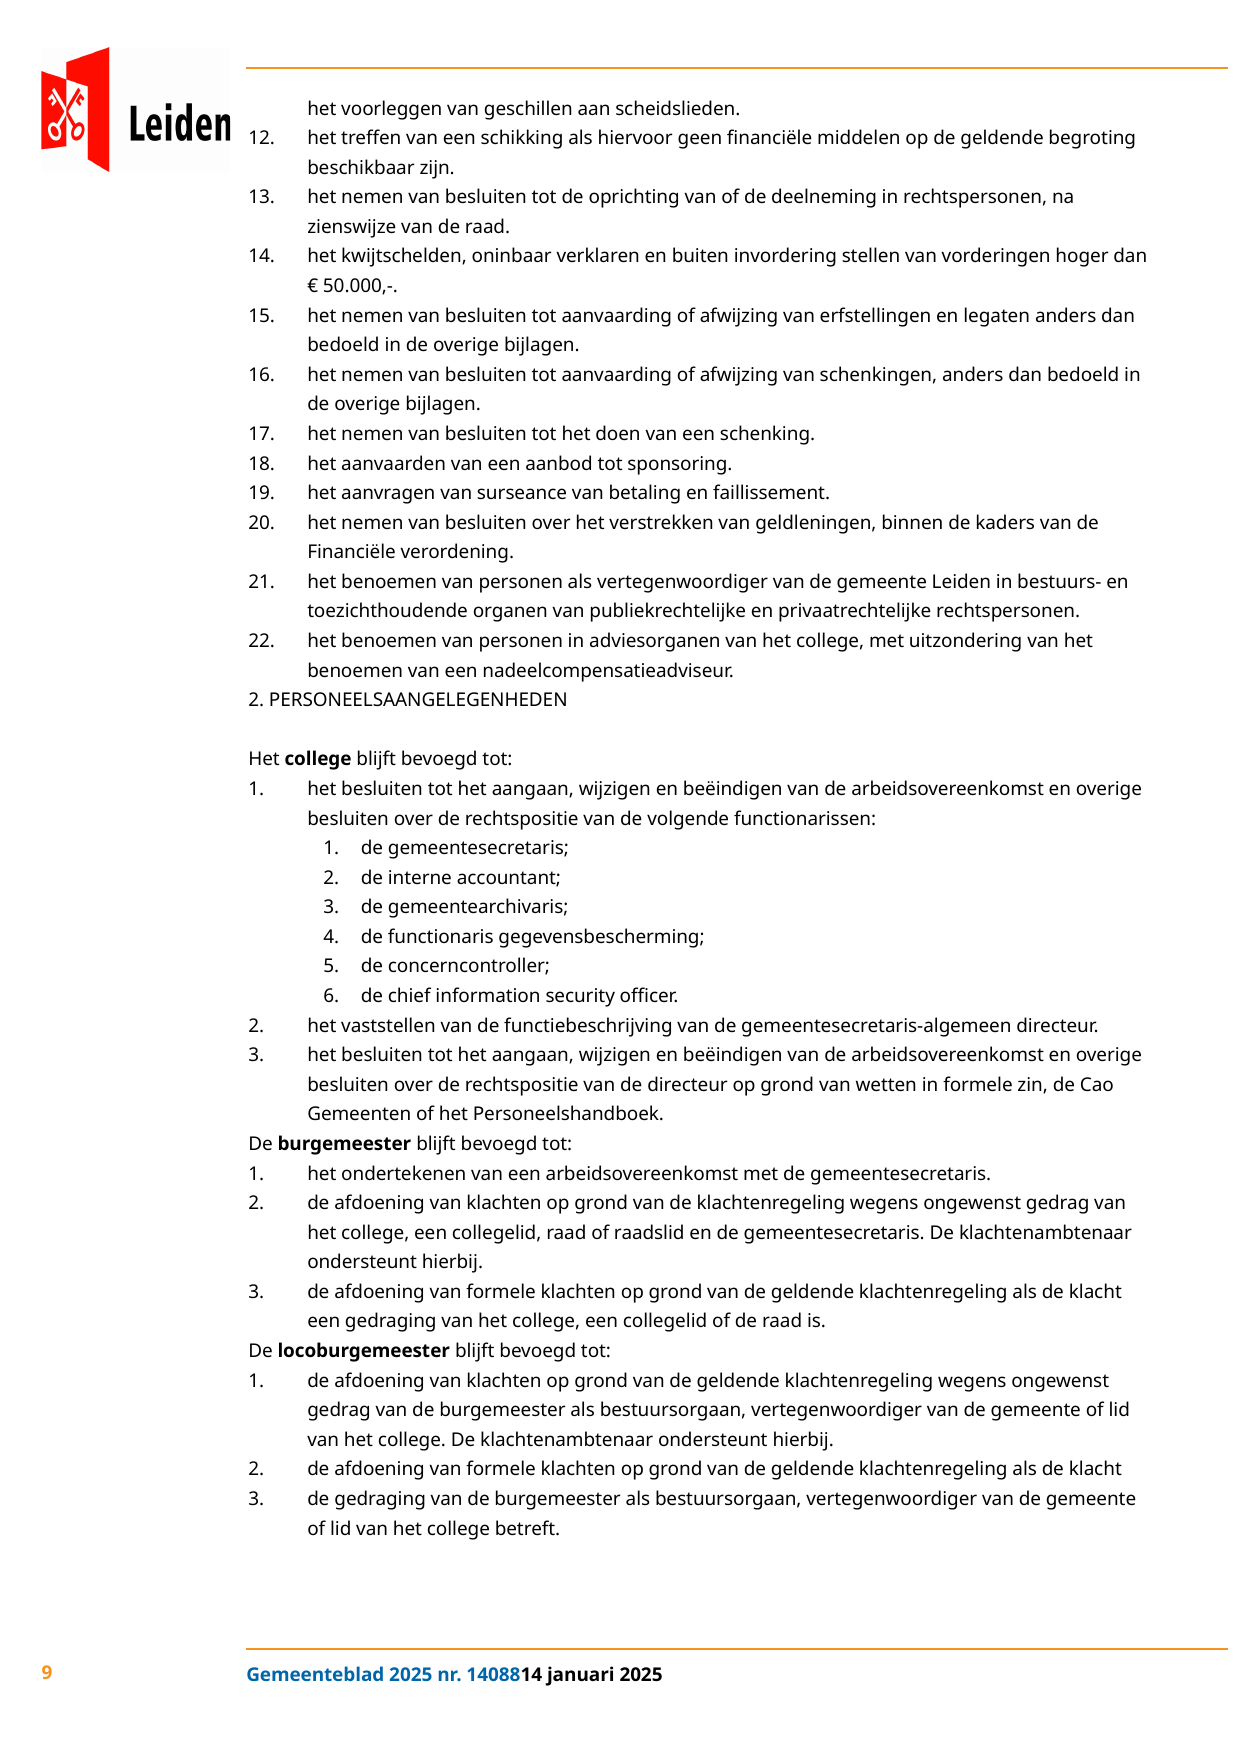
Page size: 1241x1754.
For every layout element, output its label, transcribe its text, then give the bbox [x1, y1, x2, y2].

list het aanvaarden van een aanbod tot sponsoring. [248, 450, 1152, 476]
text Het college blijft bevoegd tot: [248, 746, 1152, 771]
list het aanvragen van surseance van betaling en faillissement. [248, 479, 1152, 505]
list de afdoening van formele klachten op grond van de geldende klachtenregeling als de klacht een gedraging van het college, een collegelid of de raad is. [248, 1278, 1152, 1333]
list het nemen van besluiten over het verstrekken van geldleningen, binnen de kaders van de Financiële verordening. [248, 509, 1152, 564]
list het kwijtschelden, oninbaar verklaren en buiten invordering stellen van vorderingen hoger dan € 50.000,-. [248, 243, 1152, 298]
list het besluiten tot het aangaan, wijzigen en beëindigen van de arbeidsovereenkomst en overige besluiten over de rechtspositie van de volgende functionarissen: [248, 775, 1152, 831]
list de interne accountant; [323, 864, 1152, 890]
list de afdoening van klachten op grond van de klachtenregeling wegens ongewenst gedrag van het college, een collegelid, raad of raadslid en de gemeentesecretaris. De klachtenambtenaar ondersteunt hierbij. [248, 1189, 1152, 1274]
text De locoburgemeester blijft bevoegd tot: [248, 1337, 1152, 1363]
text 2. PERSONEELSAANGELEGENHEDEN [248, 686, 1152, 712]
list het besluiten tot het aangaan, wijzigen en beëindigen van de arbeidsovereenkomst en overige besluiten over de rechtspositie van de directeur op grond van wetten in formele zin, de Cao Gemeenten of het Personeelshandboek. [248, 1041, 1152, 1126]
list de afdoening van formele klachten op grond van de geldende klachtenregeling als de klacht [248, 1456, 1152, 1481]
list de chief information security officer. [323, 982, 1152, 1008]
list de gemeentearchivaris; [323, 893, 1152, 919]
list het voorleggen van geschillen aan scheidslieden. [248, 95, 1152, 121]
list de functionaris gegevensbescherming; [323, 923, 1152, 949]
list de gemeentesecretaris; [323, 834, 1152, 860]
list de afdoening van klachten op grond van de geldende klachtenregeling wegens ongewenst gedrag van de burgemeester als bestuursorgaan, vertegenwoordiger van de gemeente of lid van het college. De klachtenambtenaar ondersteunt hierbij. [248, 1367, 1152, 1452]
list het nemen van besluiten tot het doen van een schenking. [248, 420, 1152, 446]
list het ondertekenen van een arbeidsovereenkomst met de gemeentesecretaris. [248, 1160, 1152, 1186]
list het treffen van een schikking als hiervoor geen financiële middelen op de geldende begroting beschikbaar zijn. [248, 124, 1152, 180]
list de concerncontroller; [323, 953, 1152, 978]
list het nemen van besluiten tot aanvaarding of afwijzing van erfstellingen en legaten anders dan bedoeld in de overige bijlagen. [248, 302, 1152, 357]
text De burgemeester blijft bevoegd tot: [248, 1130, 1152, 1156]
list het vaststellen van de functiebeschrijving van de gemeentesecretaris-algemeen directeur. [248, 1012, 1152, 1038]
list het nemen van besluiten tot de oprichting van of de deelneming in rechtspersonen, na zienswijze van de raad. [248, 183, 1152, 239]
list de gedraging van de burgemeester als bestuursorgaan, vertegenwoordiger van de gemeente of lid van het college betreft. [248, 1485, 1152, 1541]
list het benoemen van personen als vertegenwoordiger van de gemeente Leiden in bestuurs- en toezichthoudende organen van publiekrechtelijke en privaatrechtelijke rechtspersonen. [248, 568, 1152, 623]
list het nemen van besluiten tot aanvaarding of afwijzing van schenkingen, anders dan bedoeld in de overige bijlagen. [248, 361, 1152, 416]
picture [41, 47, 231, 172]
list het benoemen van personen in adviesorganen van het college, met uitzondering van het benoemen van een nadeelcompensatieadviseur. [248, 627, 1152, 683]
